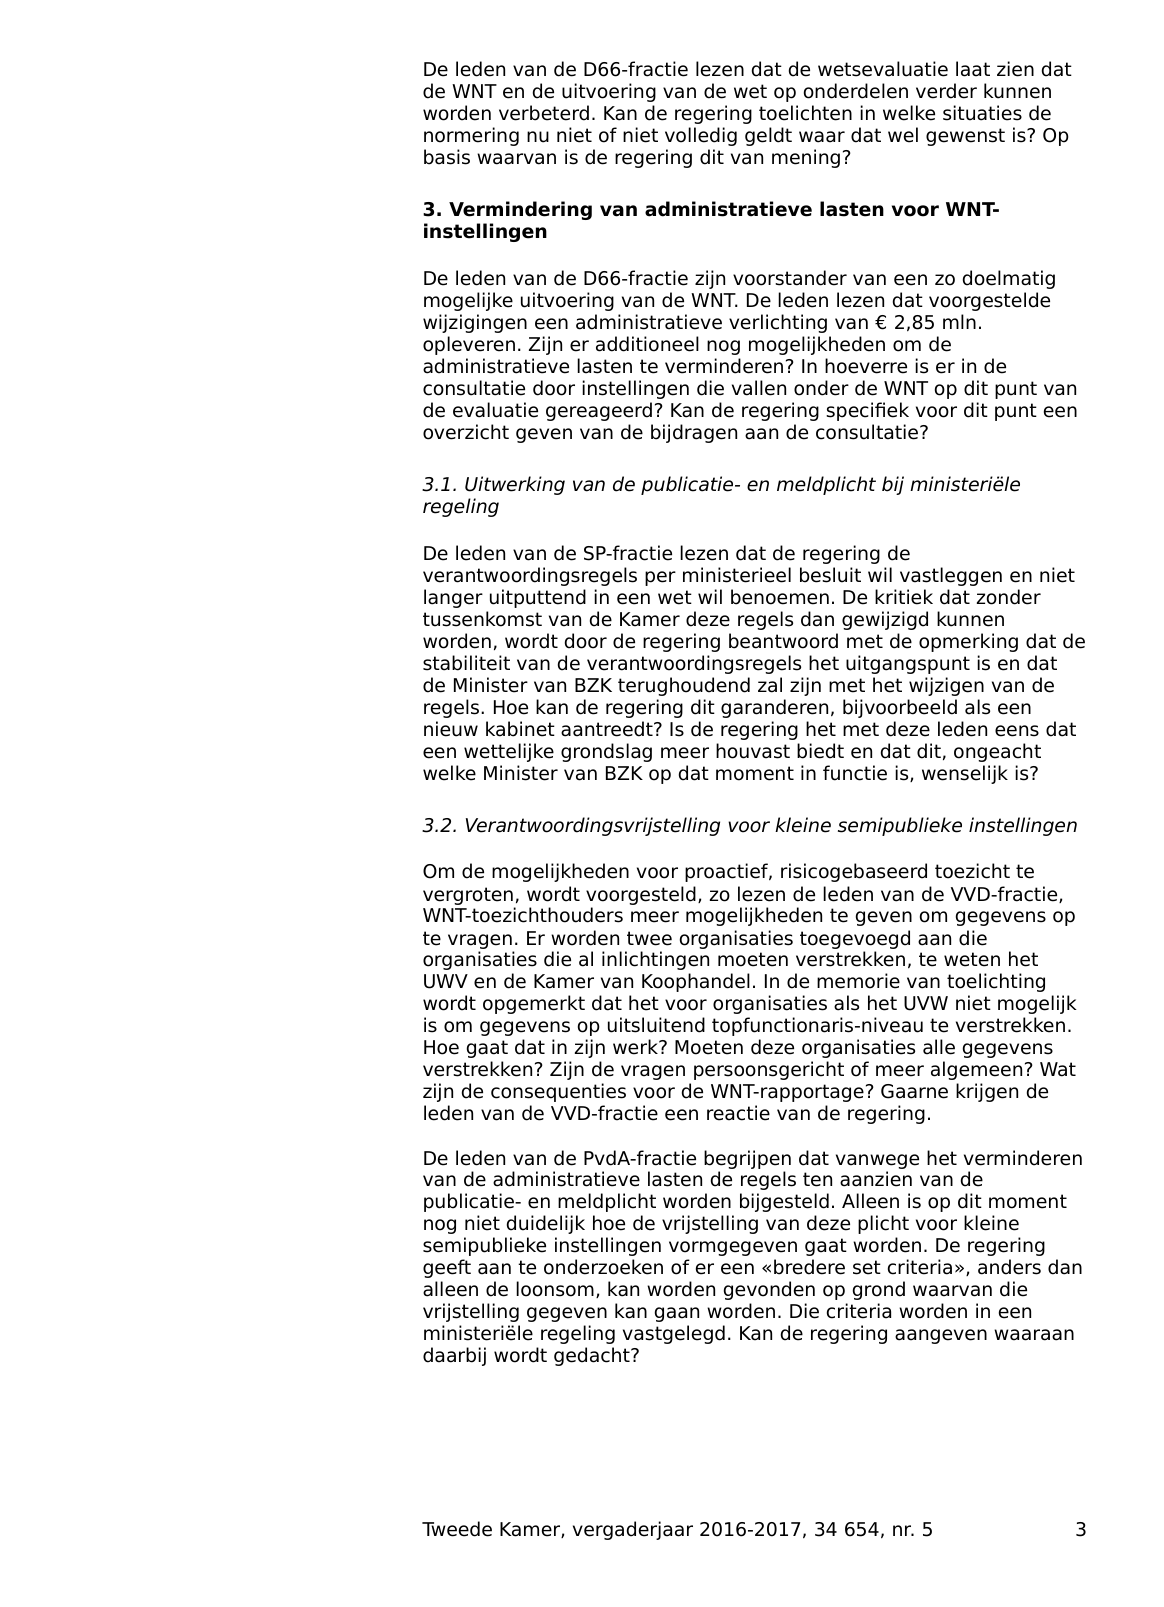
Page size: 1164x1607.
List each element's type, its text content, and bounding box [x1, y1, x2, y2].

text Om de mogelijkheden voor proactief, risicogebaseerd toezicht te vergroten, wordt voorgesteld, zo lezen de leden van de VVD-fractie, WNT-toezichthouders meer mogelijkheden te geven om gegevens op te vragen. Er worden twee organisaties toegevoegd aan die organisaties die al inlichtingen moeten verstrekken, te weten het UWV en de Kamer van Koophandel. In de memorie van toelichting wordt opgemerkt dat het voor organisaties als het UVW niet mogelijk is om gegevens op uitsluitend topfunctionaris-niveau te verstrekken. Hoe gaat dat in zijn werk? Moeten deze organisaties alle gegevens verstrekken? Zijn de vragen persoonsgericht of meer algemeen? Wat zijn de consequenties voor de WNT-rapportage? Gaarne krijgen de leden van de VVD-fractie een reactie van de regering. [422, 861, 1087, 1125]
text De leden van de D66-fractie zijn voorstander van een zo doelmatig mogelijke uitvoering van de WNT. De leden lezen dat voorgestelde wijzigingen een administratieve verlichting van € 2,85 mln. opleveren. Zijn er additioneel nog mogelijkheden om de administratieve lasten te verminderen? In hoeverre is er in de consultatie door instellingen die vallen onder de WNT op dit punt van de evaluatie gereageerd? Kan de regering specifiek voor dit punt een overzicht geven van de bijdragen aan de consultatie? [422, 268, 1087, 444]
subtitle 3.1. Uitwerking van de publicatie- en meldplicht bij ministeriële regeling [422, 474, 1087, 518]
text De leden van de D66-fractie lezen dat de wetsevaluatie laat zien dat de WNT en de uitvoering van de wet op onderdelen verder kunnen worden verbeterd. Kan de regering toelichten in welke situaties de normering nu niet of niet volledig geldt waar dat wel gewenst is? Op basis waarvan is de regering dit van mening? [422, 59, 1087, 169]
text De leden van de PvdA-fractie begrijpen dat vanwege het verminderen van de administratieve lasten de regels ten aanzien van de publicatie- en meldplicht worden bijgesteld. Alleen is op dit moment nog niet duidelijk hoe de vrijstelling van deze plicht voor kleine semipublieke instellingen vormgegeven gaat worden. De regering geeft aan te onderzoeken of er een «bredere set criteria», anders dan alleen de loonsom, kan worden gevonden op grond waarvan die vrijstelling gegeven kan gaan worden. Die criteria worden in een ministeriële regeling vastgelegd. Kan de regering aangeven waaraan daarbij wordt gedacht? [422, 1147, 1087, 1367]
subtitle 3.2. Verantwoordingsvrijstelling voor kleine semipublieke instellingen [422, 814, 1087, 836]
subtitle 3. Vermindering van administratieve lasten voor WNT-instellingen [422, 199, 1087, 243]
text De leden van de SP-fractie lezen dat de regering de verantwoordingsregels per ministerieel besluit wil vastleggen en niet langer uitputtend in een wet wil benoemen. De kritiek dat zonder tussenkomst van de Kamer deze regels dan gewijzigd kunnen worden, wordt door de regering beantwoord met de opmerking dat de stabiliteit van de verantwoordingsregels het uitgangspunt is en dat de Minister van BZK terughoudend zal zijn met het wijzigen van de regels. Hoe kan de regering dit garanderen, bijvoorbeeld als een nieuw kabinet aantreedt? Is de regering het met deze leden eens dat een wettelijke grondslag meer houvast biedt en dat dit, ongeacht welke Minister van BZK op dat moment in functie is, wenselijk is? [422, 543, 1087, 784]
